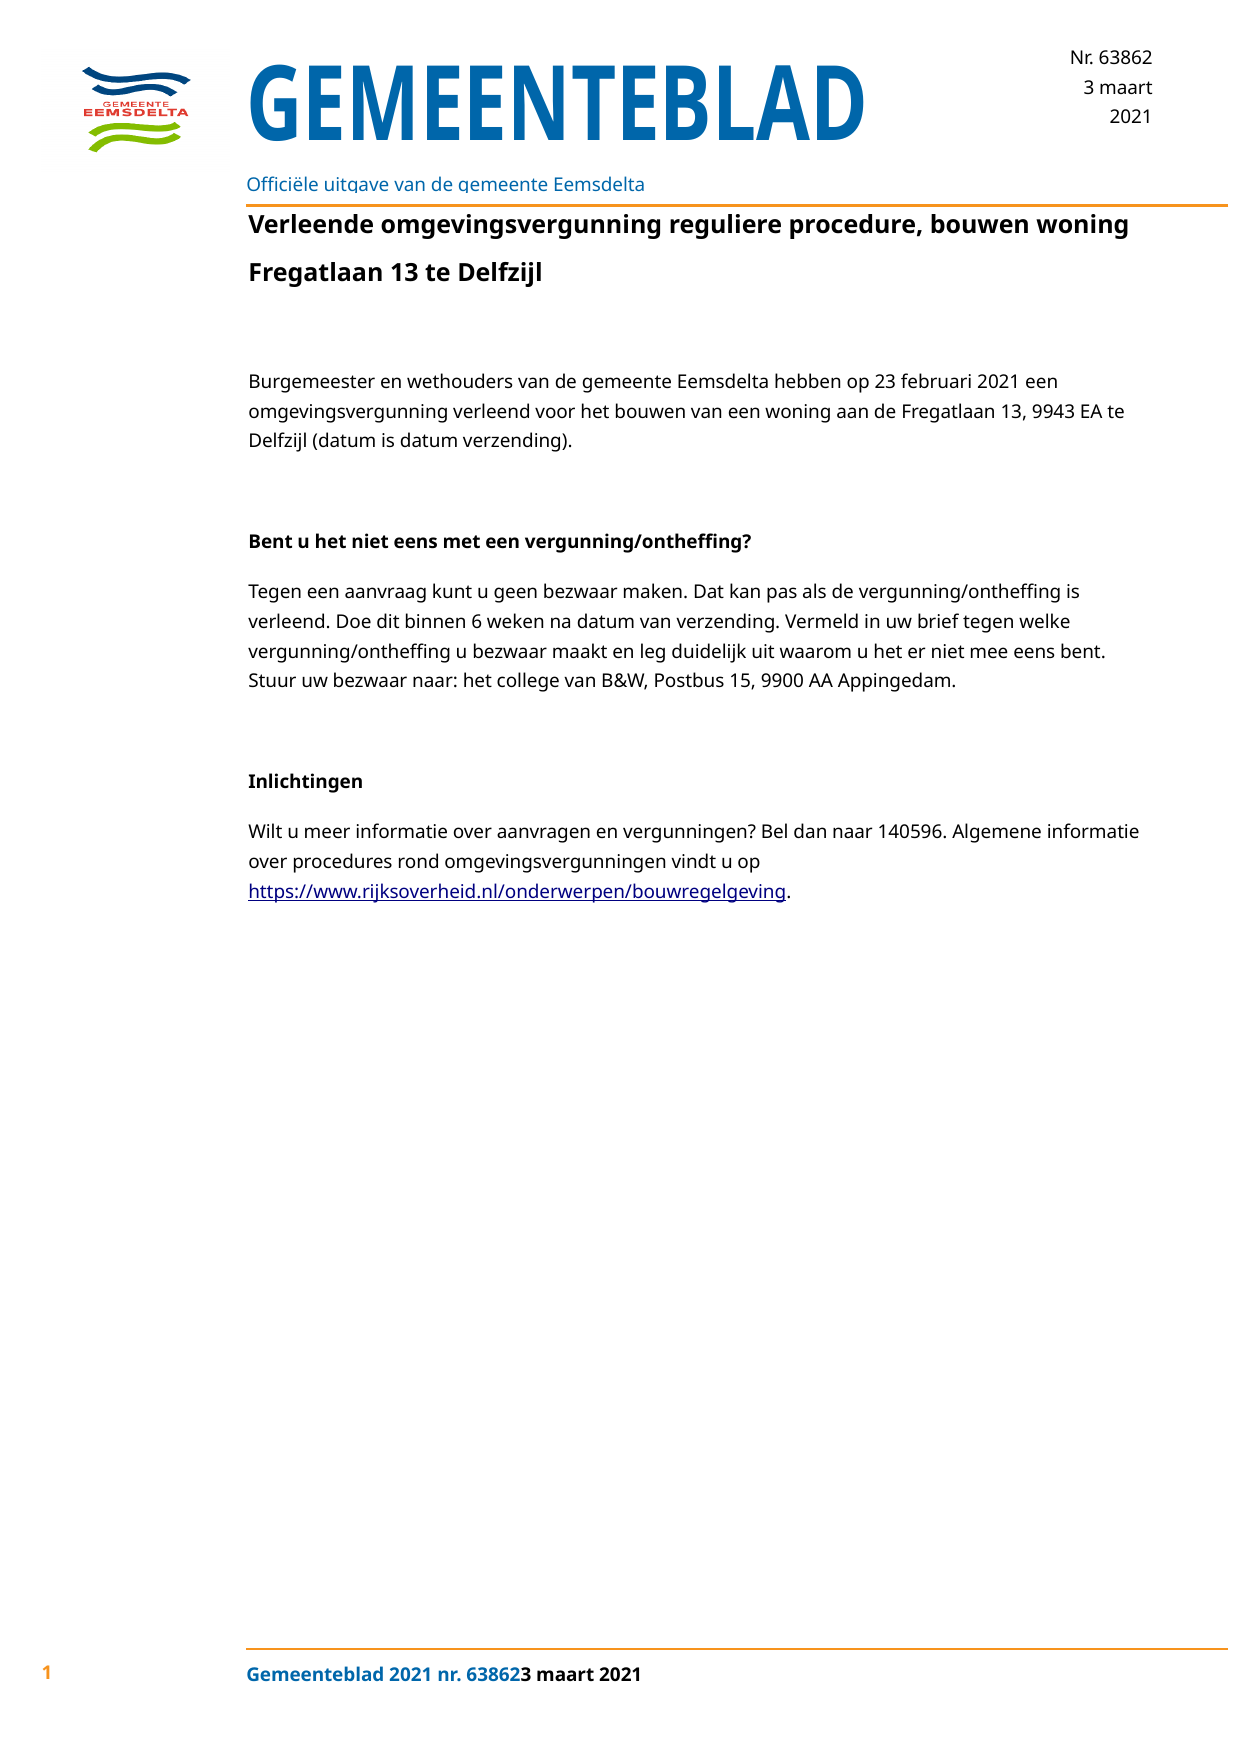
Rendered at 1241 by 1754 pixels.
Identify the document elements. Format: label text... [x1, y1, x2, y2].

text Tegen een aanvraag kunt u geen bezwaar maken. Dat kan pas als de vergunning/ontheffing is verleend. Doe dit binnen 6 weken na datum van verzending. Vermeld in uw brief tegen welke vergunning/ontheffing u bezwaar maakt en leg duidelijk uit waarom u het er niet mee eens bent. Stuur uw bezwaar naar: het college van B&W, Postbus 15, 9900 AA Appingedam. [248, 579, 1152, 693]
text Inlichtingen [248, 768, 1152, 794]
text Wilt u meer informatie over aanvragen en vergunningen? Bel dan naar 140596. Algemene informatie over procedures rond omgevingsvergunningen vindt u op https://www.rijksoverheid.nl/onderwerpen/bouwregelgeving. [248, 819, 1152, 904]
text Verleende omgevingsvergunning reguliere procedure, bouwen woning Fregatlaan 13 te Delfzijl [248, 207, 1152, 288]
picture [41, 47, 231, 172]
text Burgemeester en wethouders van de gemeente Eemsdelta hebben op 23 februari 2021 een omgevingsvergunning verleend voor het bouwen van een woning aan de Fregatlaan 13, 9943 EA te Delfzijl (datum is datum verzending). [248, 368, 1152, 453]
text Bent u het niet eens met een vergunning/ontheffing? [248, 528, 1152, 554]
